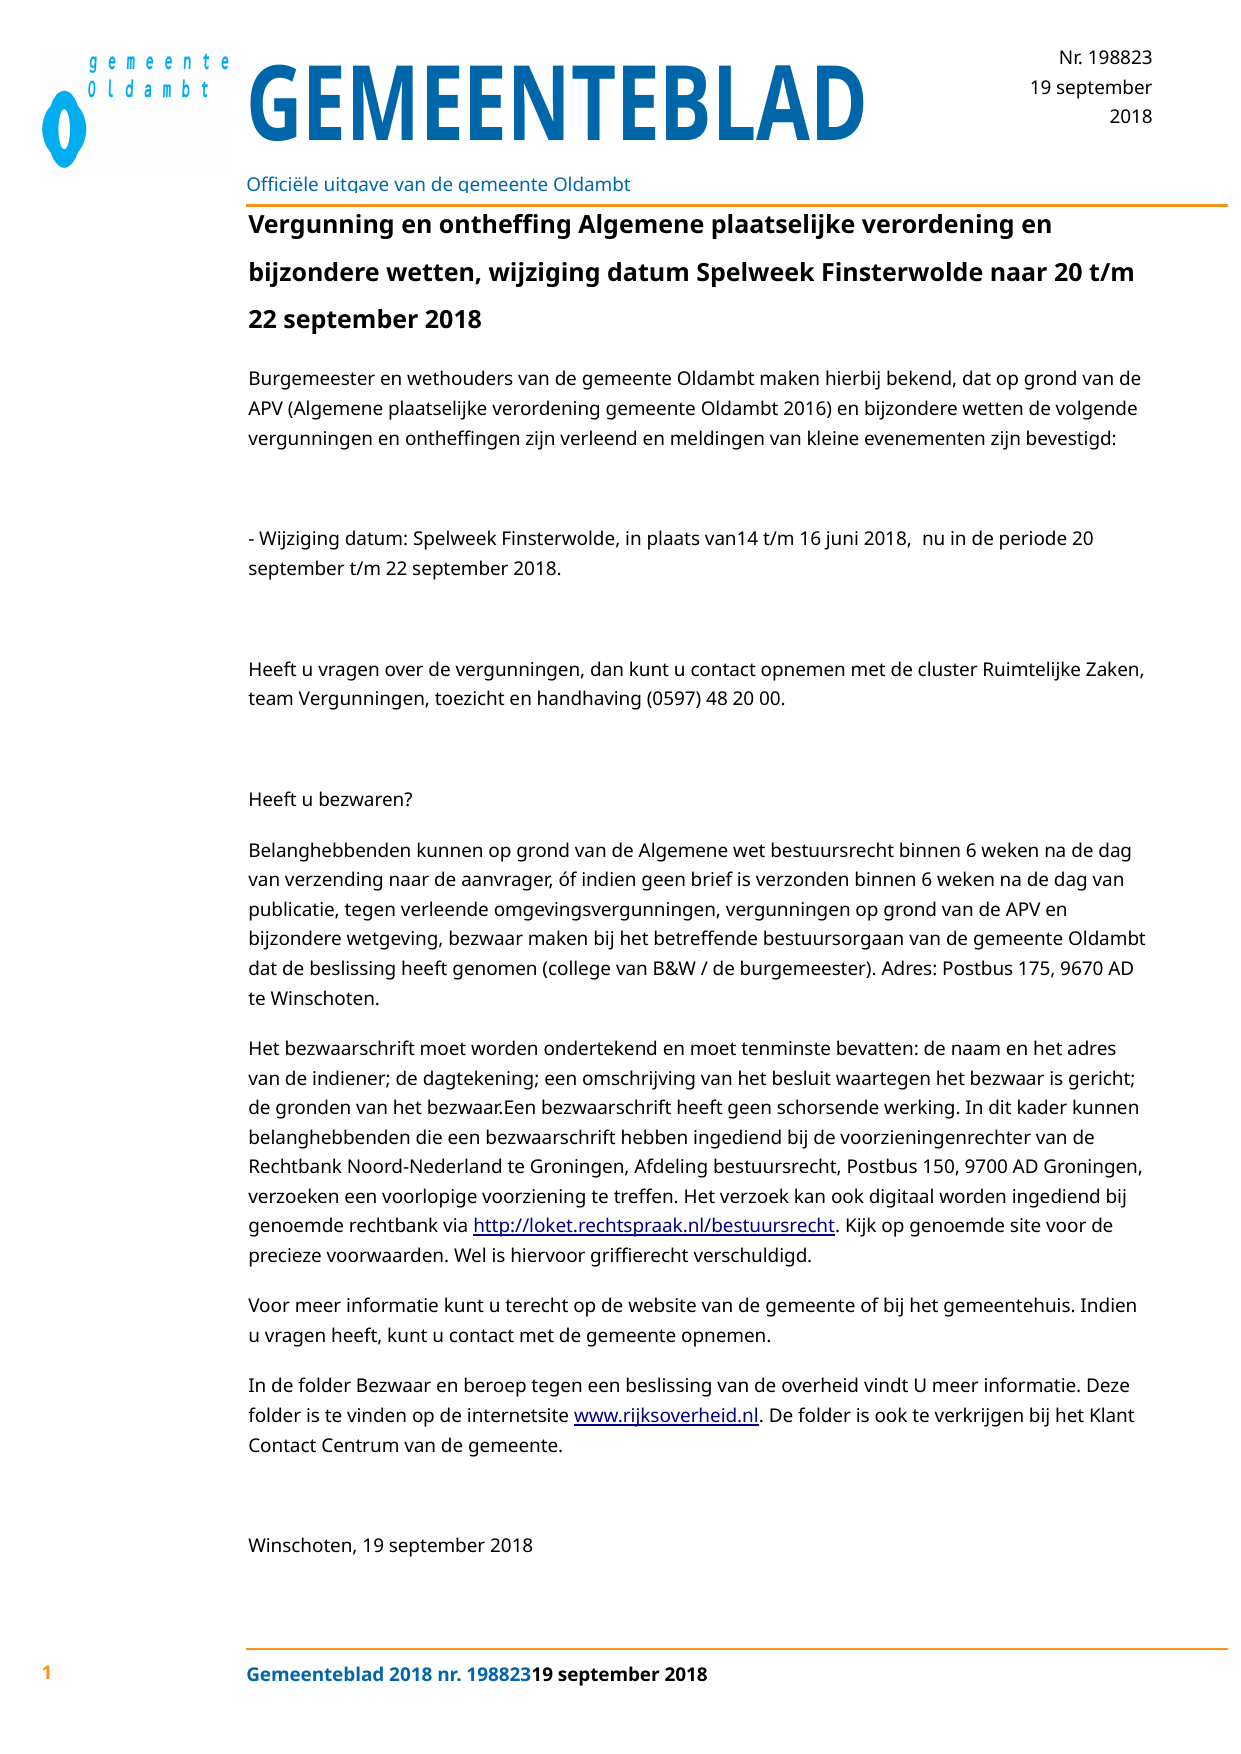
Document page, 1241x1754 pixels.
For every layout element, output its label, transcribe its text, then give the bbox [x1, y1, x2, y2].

text In de folder Bezwaar en beroep tegen een beslissing van de overheid vindt U meer informatie. Deze folder is te vinden op de internetsite www.rijksoverheid.nl. De folder is ook te verkrijgen bij het Klant Contact Centrum van de gemeente. [248, 1373, 1152, 1457]
text Heeft u bezwaren? [248, 786, 1152, 812]
text Winschoten, 19 september 2018 [248, 1533, 1152, 1558]
picture [41, 47, 231, 172]
text - Wijziging datum: Spelweek Finsterwolde, in plaats van14 t/m 16 juni 2018, nu in de periode 20 september t/m 22 september 2018. [248, 526, 1152, 581]
text Vergunning en ontheffing Algemene plaatselijke verordening en bijzondere wetten, wijziging datum Spelweek Finsterwolde naar 20 t/m 22 september 2018 [248, 207, 1152, 336]
text Heeft u vragen over de vergunningen, dan kunt u contact opnemen met de cluster Ruimtelijke Zaken, team Vergunningen, toezicht en handhaving (0597) 48 20 00. [248, 656, 1152, 711]
text Burgemeester en wethouders van de gemeente Oldambt maken hierbij bekend, dat op grond van de APV (Algemene plaatselijke verordening gemeente Oldambt 2016) en bijzondere wetten de volgende vergunningen en ontheffingen zijn verleend en meldingen van kleine evenementen zijn bevestigd: [248, 366, 1152, 450]
text Het bezwaarschrift moet worden ondertekend en moet tenminste bevatten: de naam en het adres van de indiener; de dagtekening; een omschrijving van het besluit waartegen het bezwaar is gericht; de gronden van het bezwaar.Een bezwaarschrift heeft geen schorsende werking. In dit kader kunnen belanghebbenden die een bezwaarschrift hebben ingediend bij de voorzieningenrechter van de Rechtbank Noord-Nederland te Groningen, Afdeling bestuursrecht, Postbus 150, 9700 AD Groningen, verzoeken een voorlopige voorziening te treffen. Het verzoek kan ook digitaal worden ingediend bij genoemde rechtbank via http://loket.rechtspraak.nl/bestuursrecht. Kijk op genoemde site voor de precieze voorwaarden. Wel is hiervoor griffierecht verschuldigd. [248, 1035, 1152, 1268]
text Belanghebbenden kunnen op grond van de Algemene wet bestuursrecht binnen 6 weken na de dag van verzending naar de aanvrager, óf indien geen brief is verzonden binnen 6 weken na de dag van publicatie, tegen verleende omgevingsvergunningen, vergunningen op grond van de APV en bijzondere wetgeving, bezwaar maken bij het betreffende bestuursorgaan van de gemeente Oldambt dat de beslissing heeft genomen (college van B&W / de burgemeester). Adres: Postbus 175, 9670 AD te Winschoten. [248, 837, 1152, 1010]
text Voor meer informatie kunt u terecht op de website van de gemeente of bij het gemeentehuis. Indien u vragen heeft, kunt u contact met de gemeente opnemen. [248, 1293, 1152, 1348]
